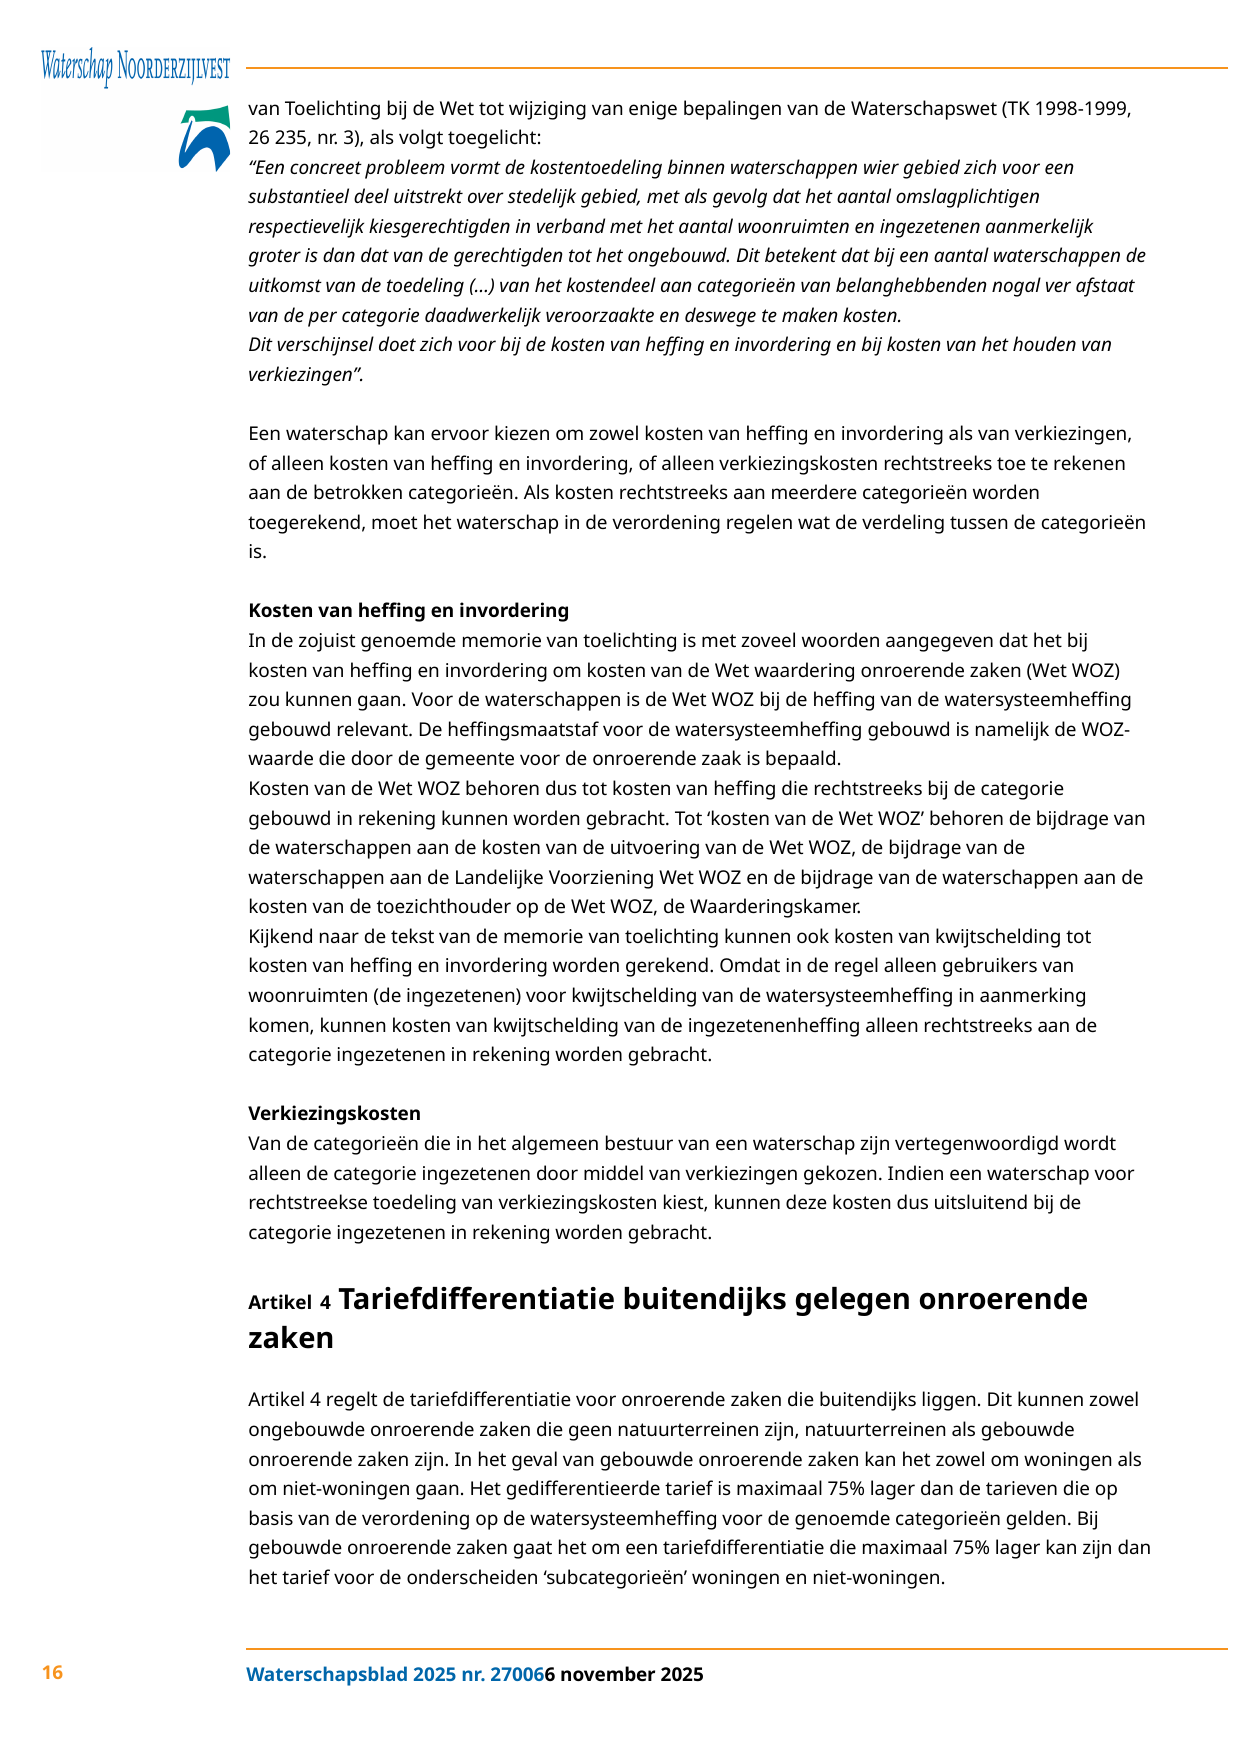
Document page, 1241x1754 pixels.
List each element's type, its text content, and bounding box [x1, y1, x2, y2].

text Dit verschijnsel doet zich voor bij de kosten van heffing en invordering en bij kosten van het houden van verkiezingen”. [248, 331, 1152, 387]
text Kosten van heffing en invordering [248, 598, 1152, 623]
text Artikel 4 regelt de tariefdifferentiatie voor onroerende zaken die buitendijks liggen. Dit kunnen zowel ongebouwde onroerende zaken die geen natuurterreinen zijn, natuurterreinen als gebouwde onroerende zaken zijn. In het geval van gebouwde onroerende zaken kan het zowel om woningen als om niet-woningen gaan. Het gedifferentieerde tarief is maximaal 75% lager dan de tarieven die op basis van de verordening op de watersysteemheffing voor de genoemde categorieën gelden. Bij gebouwde onroerende zaken gaat het om een tariefdifferentiatie die maximaal 75% lager kan zijn dan het tarief voor de onderscheiden ‘subcategorieën’ woningen en niet-woningen. [248, 1387, 1152, 1590]
picture [41, 47, 231, 172]
text Artikel 4 Tariefdifferentiatie buitendijks gelegen onroerende zaken [248, 1278, 1152, 1357]
text van Toelichting bij de Wet tot wijziging van enige bepalingen van de Waterschapswet (TK 1998-1999, 26 235, nr. 3), als volgt toegelicht: [248, 95, 1152, 150]
text Kijkend naar de tekst van de memorie van toelichting kunnen ook kosten van kwijtschelding tot kosten van heffing en invordering worden gerekend. Omdat in de regel alleen gebruikers van woonruimten (de ingezetenen) voor kwijtschelding van de watersysteemheffing in aanmerking komen, kunnen kosten van kwijtschelding van de ingezetenenheffing alleen rechtstreeks aan de categorie ingezetenen in rekening worden gebracht. [248, 923, 1152, 1067]
text Kosten van de Wet WOZ behoren dus tot kosten van heffing die rechtstreeks bij de categorie gebouwd in rekening kunnen worden gebracht. Tot ‘kosten van de Wet WOZ’ behoren de bijdrage van de waterschappen aan de kosten van de uitvoering van de Wet WOZ, de bijdrage van de waterschappen aan de Landelijke Voorziening Wet WOZ en de bijdrage van de waterschappen aan de kosten van de toezichthouder op de Wet WOZ, de Waarderingskamer. [248, 775, 1152, 919]
text “Een concreet probleem vormt de kostentoedeling binnen waterschappen wier gebied zich voor een substantieel deel uitstrekt over stedelijk gebied, met als gevolg dat het aantal omslagplichtigen respectievelijk kiesgerechtigden in verband met het aantal woonruimten en ingezetenen aanmerkelijk groter is dan dat van de gerechtigden tot het ongebouwd. Dit betekent dat bij een aantal waterschappen de uitkomst van de toedeling (…) van het kostendeel aan categorieën van belanghebbenden nogal ver afstaat van de per categorie daadwerkelijk veroorzaakte en deswege te maken kosten. [248, 154, 1152, 328]
text Van de categorieën die in het algemeen bestuur van een waterschap zijn vertegenwoordigd wordt alleen de categorie ingezetenen door middel van verkiezingen gekozen. Indien een waterschap voor rechtstreekse toedeling van verkiezingskosten kiest, kunnen deze kosten dus uitsluitend bij de categorie ingezetenen in rekening worden gebracht. [248, 1130, 1152, 1245]
text Verkiezingskosten [248, 1101, 1152, 1126]
text In de zojuist genoemde memorie van toelichting is met zoveel woorden aangegeven dat het bij kosten van heffing en invordering om kosten van de Wet waardering onroerende zaken (Wet WOZ) zou kunnen gaan. Voor de waterschappen is de Wet WOZ bij de heffing van de watersysteemheffing gebouwd relevant. De heffingsmaatstaf voor de watersysteemheffing gebouwd is namelijk de WOZ-waarde die door de gemeente voor de onroerende zaak is bepaald. [248, 627, 1152, 771]
text Een waterschap kan ervoor kiezen om zowel kosten van heffing en invordering als van verkiezingen, of alleen kosten van heffing en invordering, of alleen verkiezingskosten rechtstreeks toe te rekenen aan de betrokken categorieën. Als kosten rechtstreeks aan meerdere categorieën worden toegerekend, moet het waterschap in de verordening regelen wat de verdeling tussen de categorieën is. [248, 420, 1152, 564]
